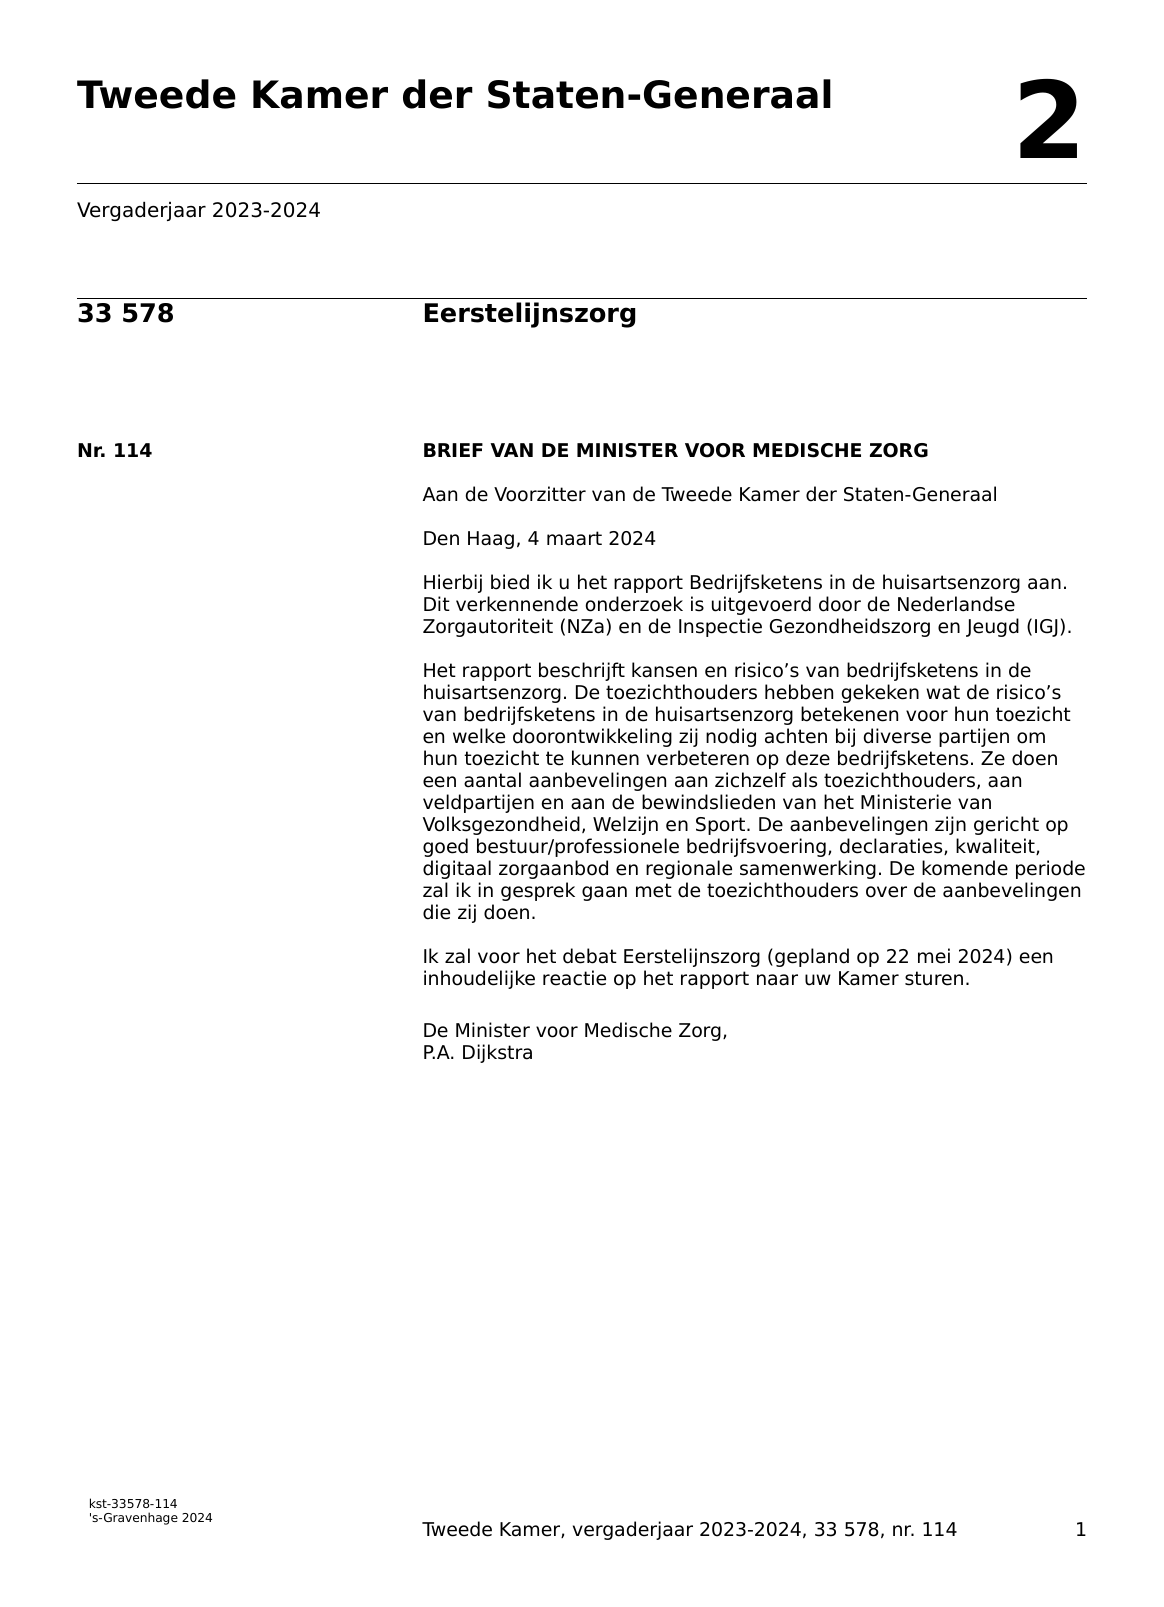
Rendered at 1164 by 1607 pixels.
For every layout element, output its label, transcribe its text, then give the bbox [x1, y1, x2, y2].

text 's-Gravenhage 2024 [88, 1511, 323, 1525]
text Hierbij bied ik u het rapport Bedrijfsketens in de huisartsenzorg aan. Dit verkennende onderzoek is uitgevoerd door de Nederlandse Zorgautoriteit (NZa) en de Inspectie Gezondheidszorg en Jeugd (IGJ). [422, 572, 1087, 638]
text Het rapport beschrijft kansen en risico’s van bedrijfsketens in de huisartsenzorg. De toezichthouders hebben gekeken wat de risico’s van bedrijfsketens in de huisartsenzorg betekenen voor hun toezicht en welke doorontwikkeling zij nodig achten bij diverse partijen om hun toezicht te kunnen verbeteren op deze bedrijfsketens. Ze doen een aantal aanbevelingen aan zichzelf als toezichthouders, aan veldpartijen en aan de bewindslieden van het Ministerie van Volksgezondheid, Welzijn en Sport. De aanbevelingen zijn gericht op goed bestuur/professionele bedrijfsvoering, declaraties, kwaliteit, digitaal zorgaanbod en regionale samenwerking. De komende periode zal ik in gesprek gaan met de toezichthouders over de aanbevelingen die zij doen. [422, 660, 1087, 924]
subtitle 33 578 Eerstelijnszorg [77, 299, 1087, 329]
text Aan de Voorzitter van de Tweede Kamer der Staten-Generaal [422, 484, 1087, 506]
table_header 2 [886, 59, 1087, 183]
table_cell Vergaderjaar 2023-2024 [77, 184, 1087, 298]
text Den Haag, 4 maart 2024 [422, 528, 1087, 550]
text kst-33578-114 [88, 1497, 323, 1511]
table_header Tweede Kamer der Staten-Generaal [77, 59, 886, 183]
text Ik zal voor het debat Eerstelijnszorg (gepland op 22 mei 2024) een inhoudelijke reactie op het rapport naar uw Kamer sturen. [422, 946, 1087, 990]
text De Minister voor Medische Zorg, P.A. Dijkstra [422, 1020, 1087, 1064]
subtitle Nr. 114 BRIEF VAN DE MINISTER VOOR MEDISCHE ZORG [77, 440, 1087, 462]
